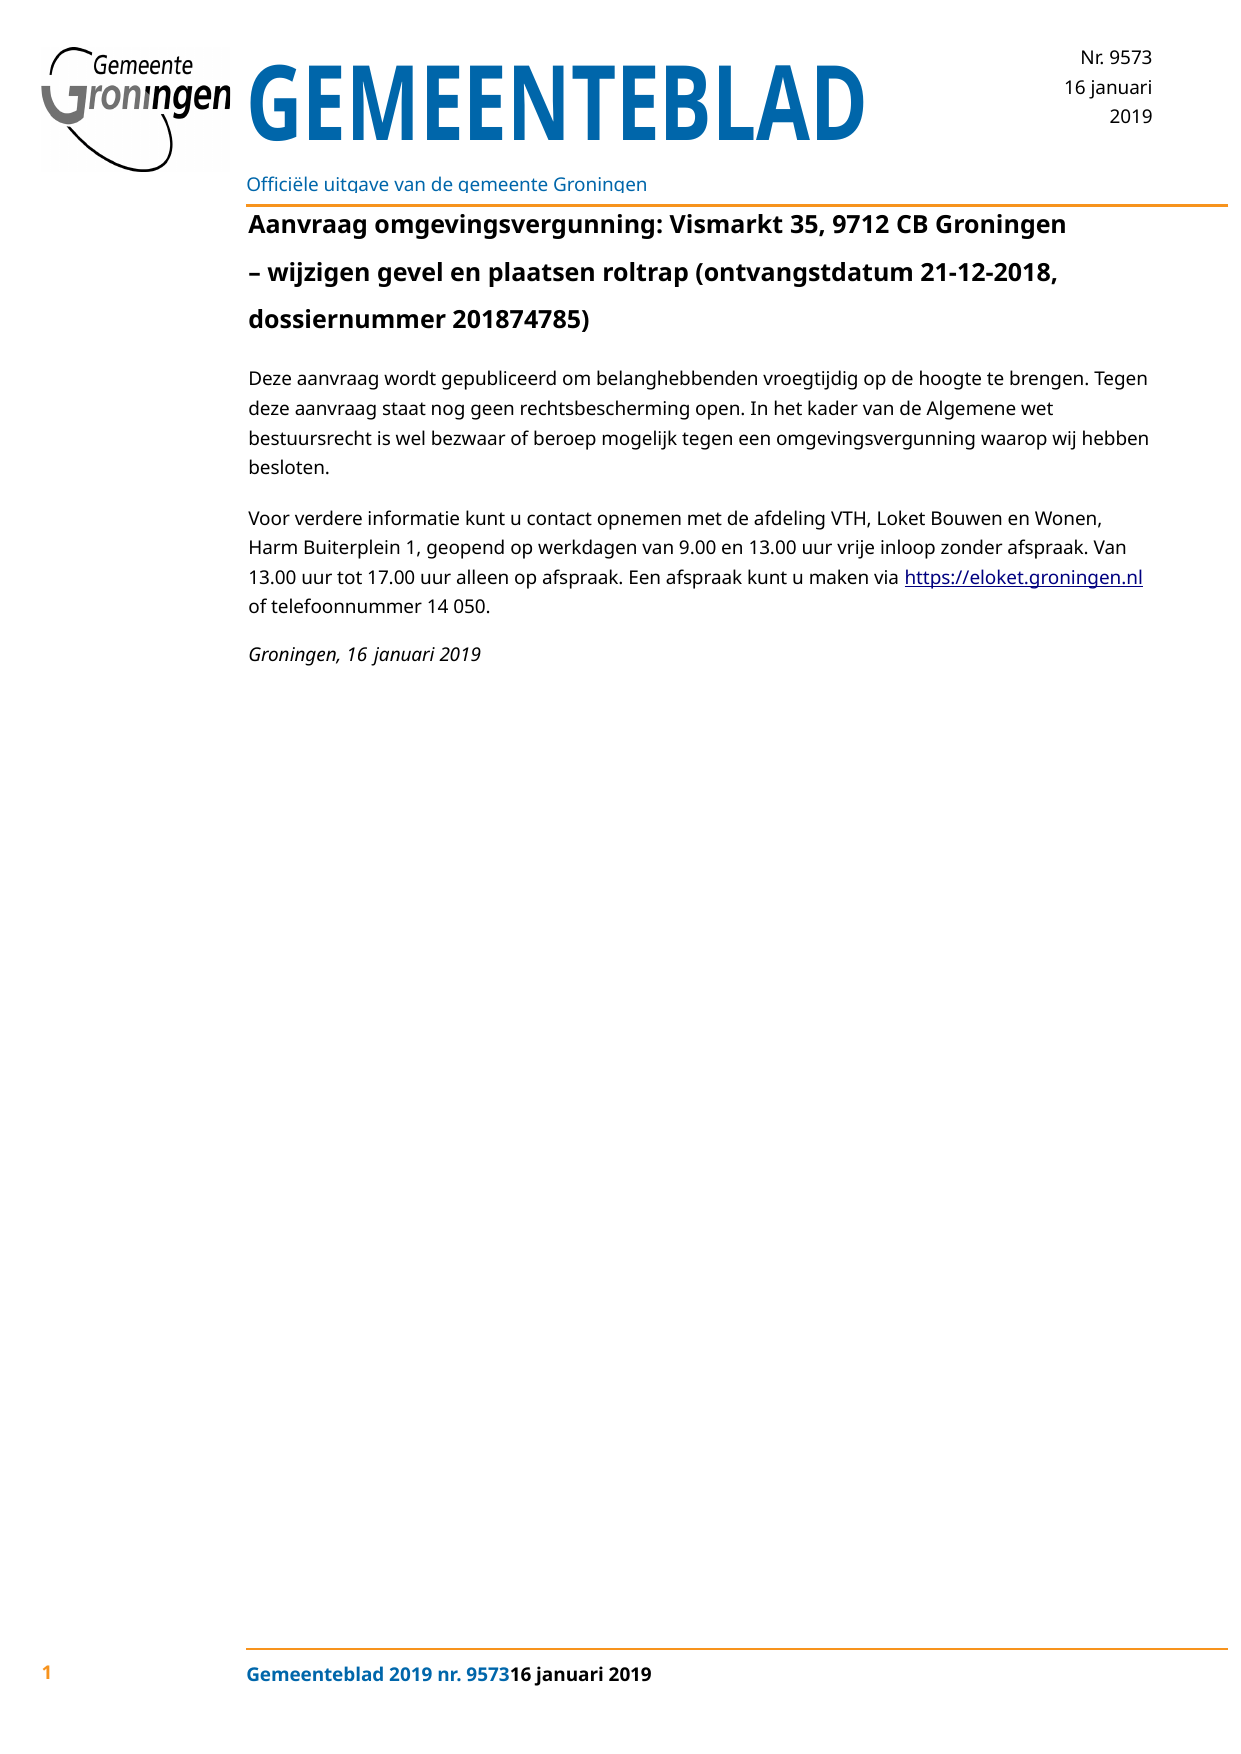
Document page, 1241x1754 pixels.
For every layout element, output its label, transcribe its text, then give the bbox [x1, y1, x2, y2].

text Deze aanvraag wordt gepubliceerd om belanghebbenden vroegtijdig op de hoogte te brengen. Tegen deze aanvraag staat nog geen rechtsbescherming open. In het kader van de Algemene wet bestuursrecht is wel bezwaar of beroep mogelijk tegen een omgevingsvergunning waarop wij hebben besloten. [248, 366, 1152, 480]
picture [41, 47, 231, 172]
text Voor verdere informatie kunt u contact opnemen met de afdeling VTH, Loket Bouwen en Wonen, Harm Buiterplein 1, geopend op werkdagen van 9.00 en 13.00 uur vrije inloop zonder afspraak. Van 13.00 uur tot 17.00 uur alleen op afspraak. Een afspraak kunt u maken via https://eloket.groningen.nl of telefoonnummer 14 050. [248, 505, 1152, 619]
text Aanvraag omgevingsvergunning: Vismarkt 35, 9712 CB Groningen – wijzigen gevel en plaatsen roltrap (ontvangstdatum 21-12-2018, dossiernummer 201874785) [248, 207, 1152, 336]
text Groningen, 16 januari 2019 [248, 641, 1152, 667]
